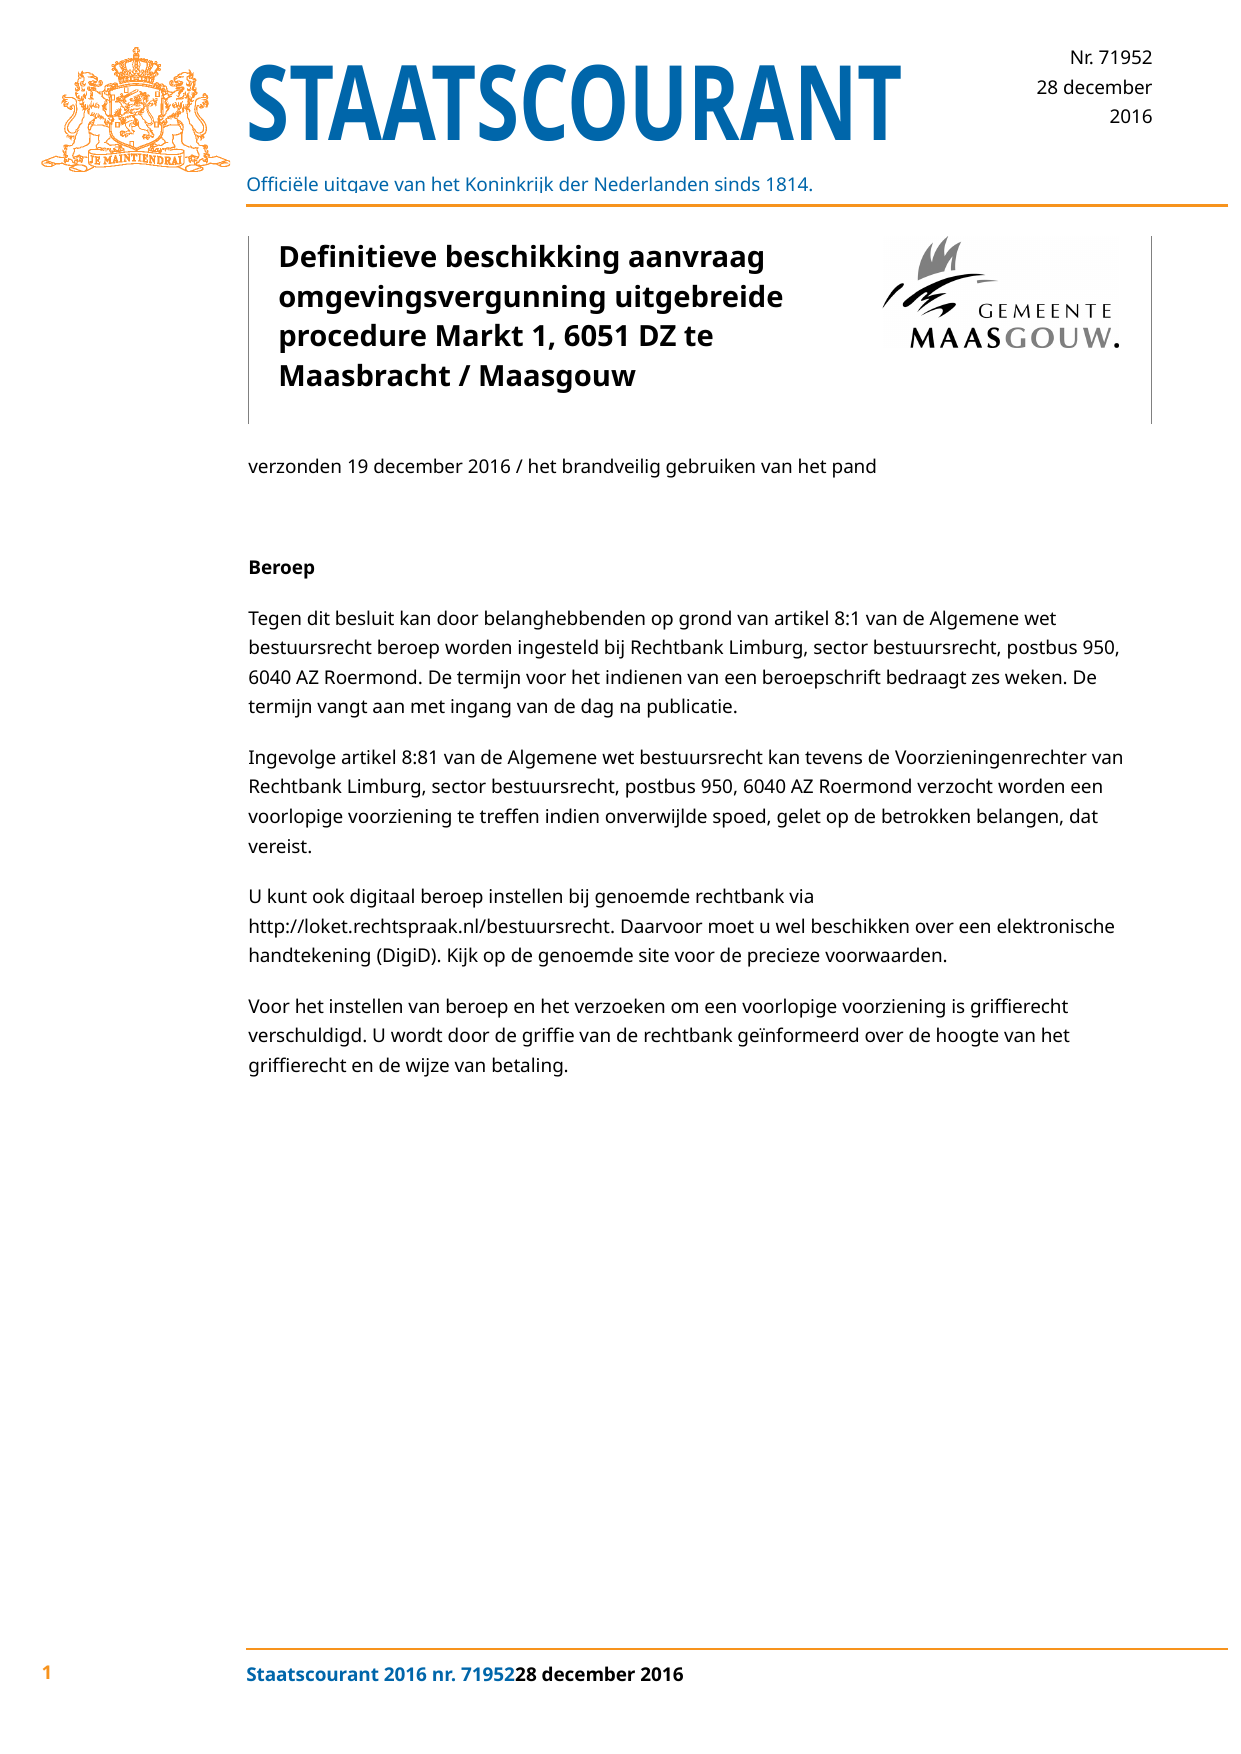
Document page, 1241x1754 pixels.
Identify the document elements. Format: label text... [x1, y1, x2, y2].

text Voor het instellen van beroep en het verzoeken om een voorlopige voorziening is griffierecht verschuldigd. U wordt door de griffie van de rechtbank geïnformeerd over de hoogte van het griffierecht en de wijze van betaling. [248, 993, 1152, 1078]
text verzonden 19 december 2016 / het brandveilig gebruiken van het pand [248, 454, 1152, 479]
table_header Definitieve beschikking aanvraag omgevingsvergunning uitgebreide procedure Markt 1, 6051 DZ te Maasbracht / Maasgouw [249, 236, 850, 424]
text U kunt ook digitaal beroep instellen bij genoemde rechtbank via http://loket.rechtspraak.nl/bestuursrecht. Daarvoor moet u wel beschikken over een elektronische handtekening (DigiD). Kijk op de genoemde site voor de precieze voorwaarden. [248, 883, 1152, 968]
picture [882, 236, 1119, 348]
text Ingevolge artikel 8:81 van de Algemene wet bestuursrecht kan tevens de Voorzieningenrechter van Rechtbank Limburg, sector bestuursrecht, postbus 950, 6040 AZ Roermond verzocht worden een voorlopige voorziening te treffen indien onverwijlde spoed, gelet op de betrokken belangen, dat vereist. [248, 744, 1152, 858]
picture [41, 47, 231, 172]
text Beroep [248, 554, 1152, 580]
text Tegen dit besluit kan door belanghebbenden op grond van artikel 8:1 van de Algemene wet bestuursrecht beroep worden ingesteld bij Rechtbank Limburg, sector bestuursrecht, postbus 950, 6040 AZ Roermond. De termijn voor het indienen van een beroepschrift bedraagt zes weken. De termijn vangt aan met ingang van de dag na publicatie. [248, 605, 1152, 719]
table_header [850, 236, 1151, 424]
